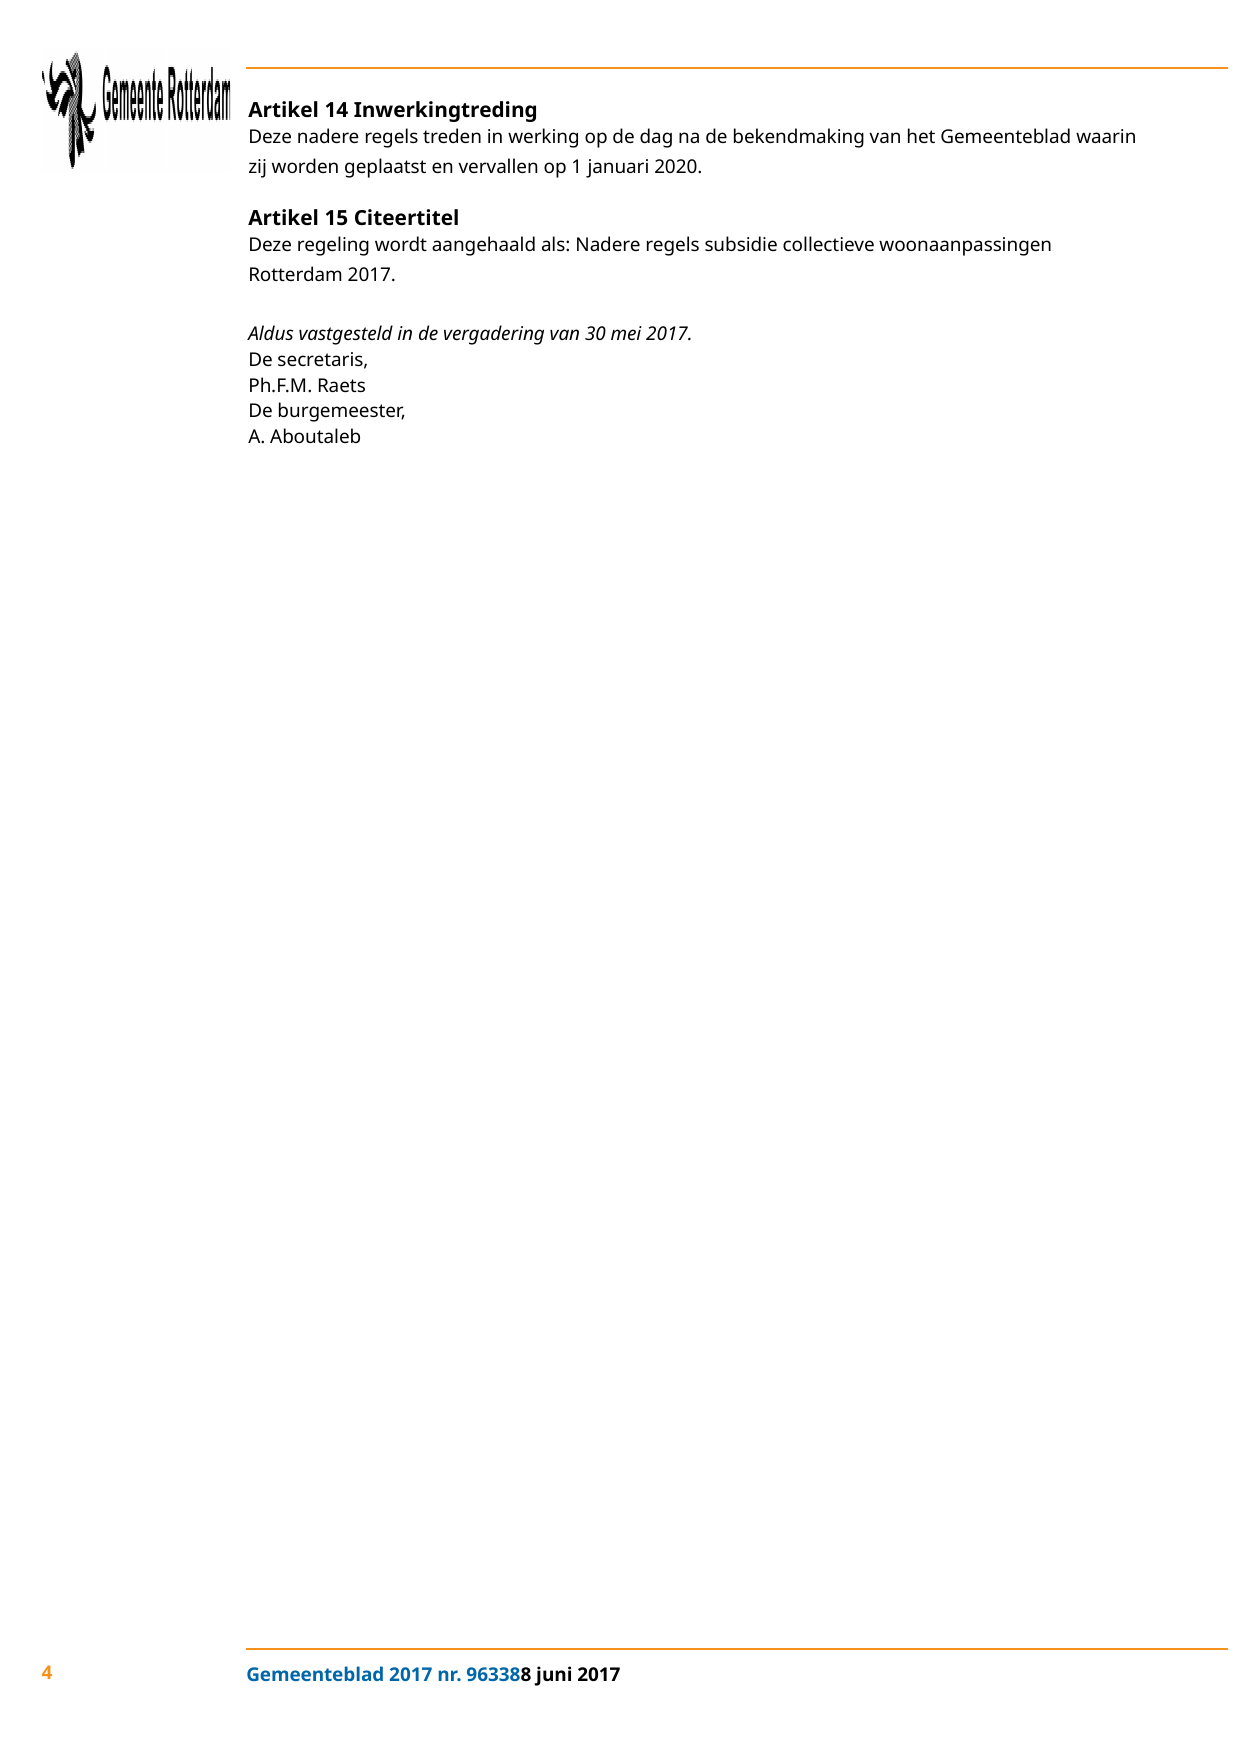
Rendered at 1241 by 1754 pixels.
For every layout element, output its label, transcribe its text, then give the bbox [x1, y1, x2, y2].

text Ph.F.M. Raets [248, 372, 1152, 398]
picture [41, 47, 231, 172]
text Aldus vastgesteld in de vergadering van 30 mei 2017. [248, 320, 1152, 346]
text De burgemeester, [248, 398, 1152, 423]
text Artikel 15 Citeertitel [248, 203, 1152, 232]
text De secretaris, [248, 346, 1152, 372]
text Deze nadere regels treden in werking op de dag na de bekendmaking van het Gemeenteblad waarin zij worden geplaatst en vervallen op 1 januari 2020. [248, 123, 1152, 178]
text Artikel 14 Inwerkingtreding [248, 95, 1152, 123]
text Deze regeling wordt aangehaald als: Nadere regels subsidie collectieve woonaanpassingen Rotterdam 2017. [248, 232, 1152, 287]
text A. Aboutaleb [248, 423, 1152, 449]
